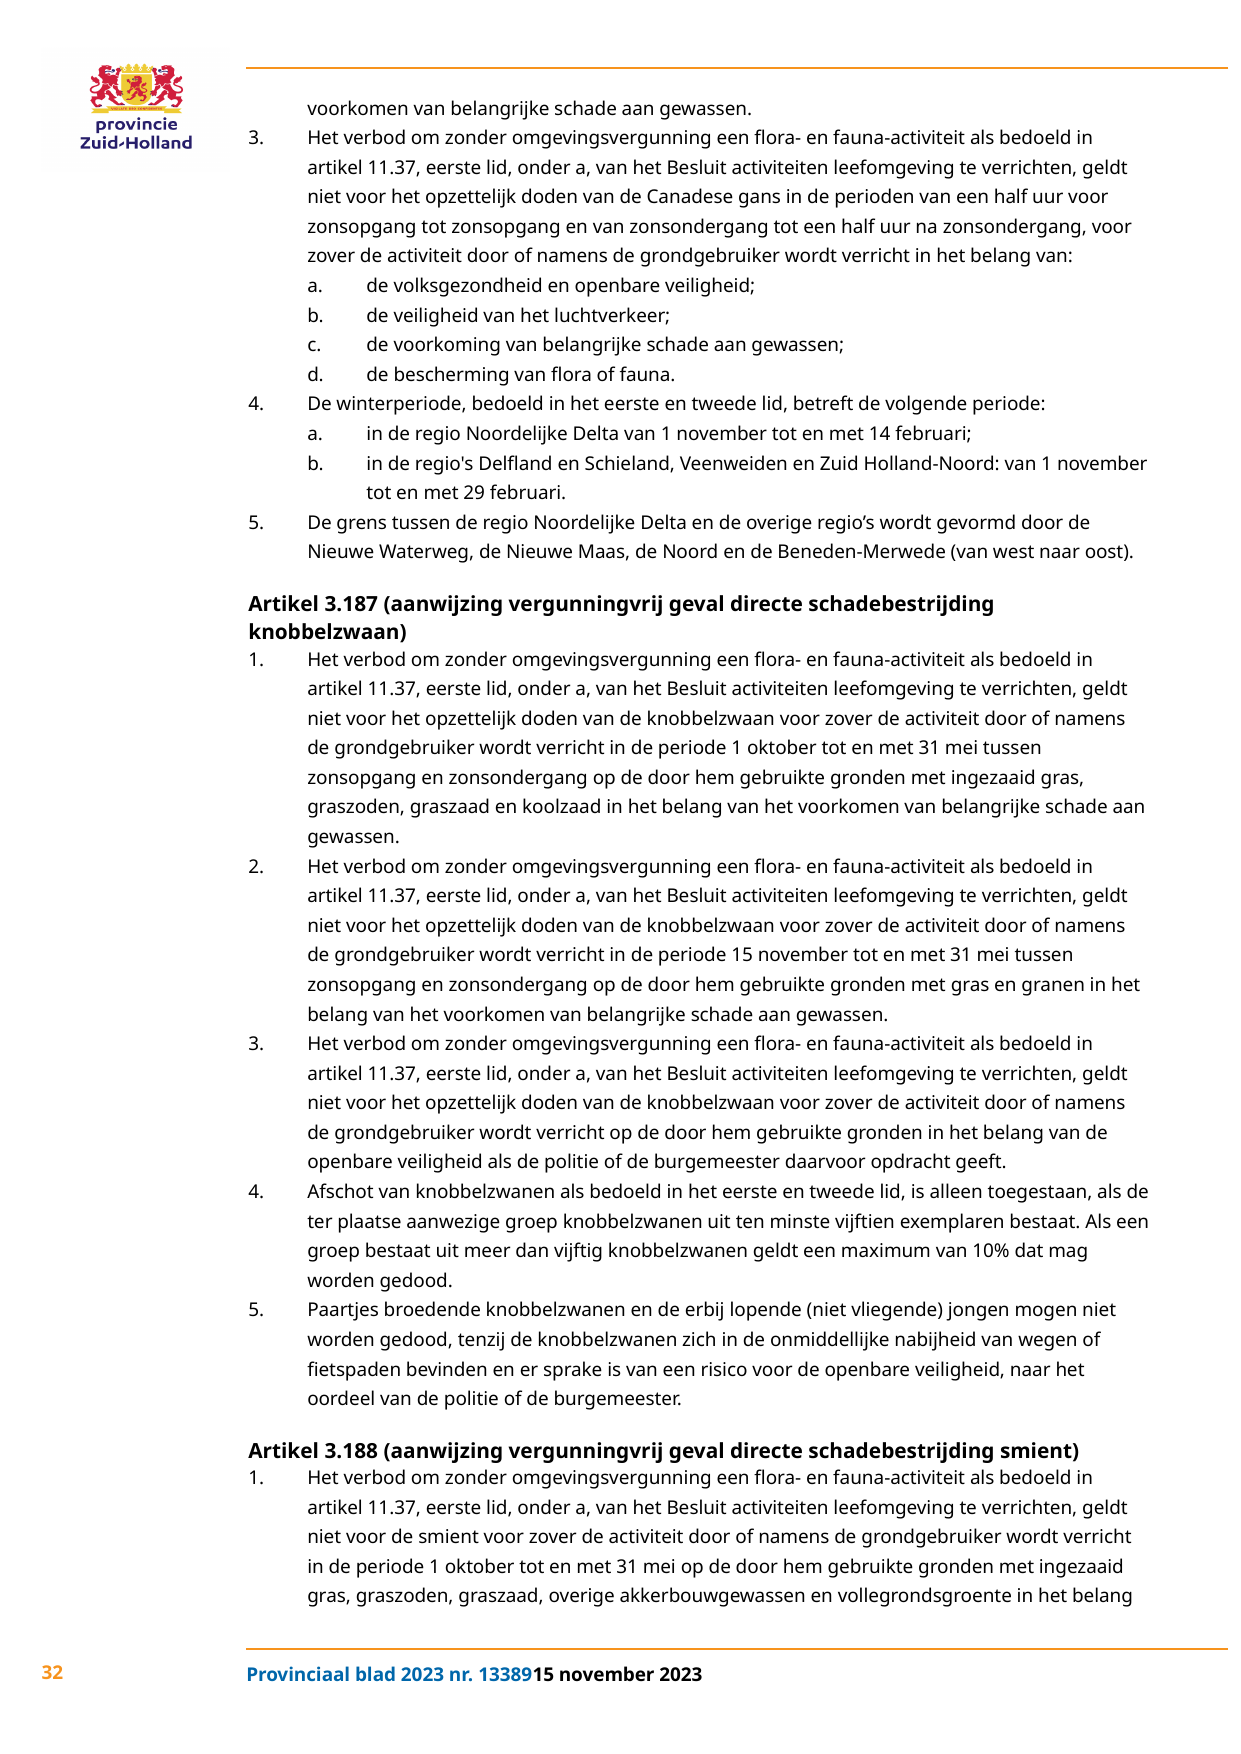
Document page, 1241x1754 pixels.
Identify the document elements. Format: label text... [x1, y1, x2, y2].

list Het verbod om zonder omgevingsvergunning een flora- en fauna-activiteit als bedoeld in artikel 11.37, eerste lid, onder a, van het Besluit activiteiten leefomgeving te verrichten, geldt niet voor de smient voor zover de activiteit door of namens de grondgebruiker wordt verricht in de periode 1 oktober tot en met 31 mei op de door hem gebruikte gronden met ingezaaid gras, graszoden, graszaad, overige akkerbouwgewassen en vollegrondsgroente in het belang [248, 1464, 1152, 1608]
list Paartjes broedende knobbelzwanen en de erbij lopende (niet vliegende) jongen mogen niet worden gedood, tenzij de knobbelzwanen zich in de onmiddellijke nabijheid van wegen of fietspaden bevinden en er sprake is van een risico voor de openbare veiligheid, naar het oordeel van de politie of de burgemeester. [248, 1297, 1152, 1411]
list voorkomen van belangrijke schade aan gewassen. [248, 95, 1152, 121]
list De grens tussen de regio Noordelijke Delta en de overige regio’s wordt gevormd door de Nieuwe Waterweg, de Nieuwe Maas, de Noord en de Beneden-Merwede (van west naar oost). [248, 509, 1152, 564]
list De winterperiode, bedoeld in het eerste en tweede lid, betreft de volgende periode: [248, 391, 1152, 416]
list de bescherming van flora of fauna. [307, 361, 1152, 387]
list in de regio's Delfland en Schieland, Veenweiden en Zuid Holland-Noord: van 1 november tot en met 29 februari. [307, 450, 1152, 505]
list in de regio Noordelijke Delta van 1 november tot en met 14 februari; [307, 420, 1152, 446]
list de veiligheid van het luchtverkeer; [307, 302, 1152, 328]
picture [41, 47, 231, 172]
list Het verbod om zonder omgevingsvergunning een flora- en fauna-activiteit als bedoeld in artikel 11.37, eerste lid, onder a, van het Besluit activiteiten leefomgeving te verrichten, geldt niet voor het opzettelijk doden van de Canadese gans in de perioden van een half uur voor zonsopgang tot zonsopgang en van zonsondergang tot een half uur na zonsondergang, voor zover de activiteit door of namens de grondgebruiker wordt verricht in het belang van: [248, 124, 1152, 268]
list Het verbod om zonder omgevingsvergunning een flora- en fauna-activiteit als bedoeld in artikel 11.37, eerste lid, onder a, van het Besluit activiteiten leefomgeving te verrichten, geldt niet voor het opzettelijk doden van de knobbelzwaan voor zover de activiteit door of namens de grondgebruiker wordt verricht in de periode 1 oktober tot en met 31 mei tussen zonsopgang en zonsondergang op de door hem gebruikte gronden met ingezaaid gras, graszoden, graszaad en koolzaad in het belang van het voorkomen van belangrijke schade aan gewassen. [248, 646, 1152, 849]
text Artikel 3.188 (aanwijzing vergunningvrij geval directe schadebestrijding smient) [248, 1436, 1152, 1464]
text Artikel 3.187 (aanwijzing vergunningvrij geval directe schadebestrijding knobbelzwaan) [248, 589, 1152, 646]
list de voorkoming van belangrijke schade aan gewassen; [307, 331, 1152, 357]
list Het verbod om zonder omgevingsvergunning een flora- en fauna-activiteit als bedoeld in artikel 11.37, eerste lid, onder a, van het Besluit activiteiten leefomgeving te verrichten, geldt niet voor het opzettelijk doden van de knobbelzwaan voor zover de activiteit door of namens de grondgebruiker wordt verricht in de periode 15 november tot en met 31 mei tussen zonsopgang en zonsondergang op de door hem gebruikte gronden met gras en granen in het belang van het voorkomen van belangrijke schade aan gewassen. [248, 853, 1152, 1027]
list Het verbod om zonder omgevingsvergunning een flora- en fauna-activiteit als bedoeld in artikel 11.37, eerste lid, onder a, van het Besluit activiteiten leefomgeving te verrichten, geldt niet voor het opzettelijk doden van de knobbelzwaan voor zover de activiteit door of namens de grondgebruiker wordt verricht op de door hem gebruikte gronden in het belang van de openbare veiligheid als de politie of de burgemeester daarvoor opdracht geeft. [248, 1030, 1152, 1174]
list Afschot van knobbelzwanen als bedoeld in het eerste en tweede lid, is alleen toegestaan, als de ter plaatse aanwezige groep knobbelzwanen uit ten minste vijftien exemplaren bestaat. Als een groep bestaat uit meer dan vijftig knobbelzwanen geldt een maximum van 10% dat mag worden gedood. [248, 1178, 1152, 1293]
list de volksgezondheid en openbare veiligheid; [307, 272, 1152, 298]
